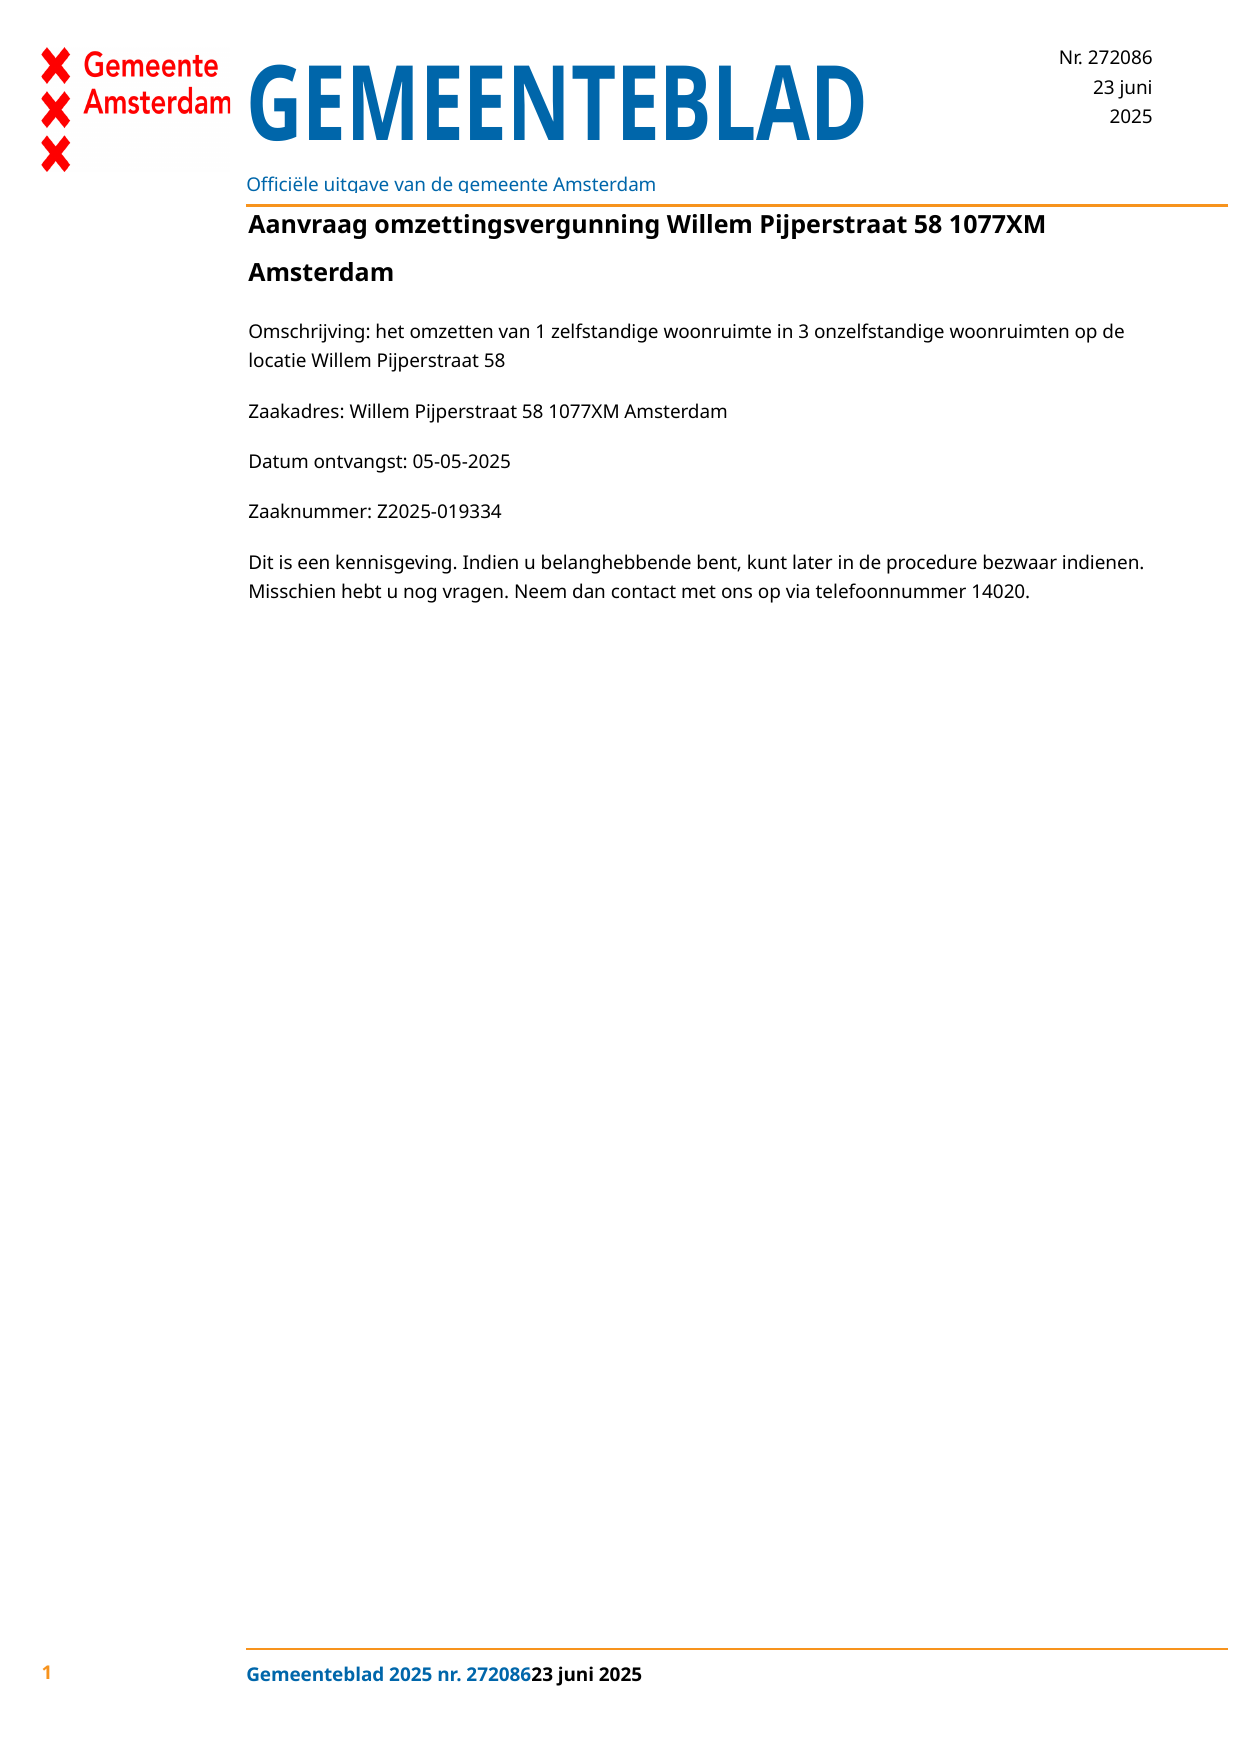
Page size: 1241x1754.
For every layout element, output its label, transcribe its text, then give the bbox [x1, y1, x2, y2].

text Zaakadres: Willem Pijperstraat 58 1077XM Amsterdam [248, 398, 1152, 424]
text Aanvraag omzettingsvergunning Willem Pijperstraat 58 1077XM Amsterdam [248, 207, 1152, 288]
text Zaaknummer: Z2025-019334 [248, 499, 1152, 524]
text Omschrijving: het omzetten van 1 zelfstandige woonruimte in 3 onzelfstandige woonruimten op de locatie Willem Pijperstraat 58 [248, 318, 1152, 373]
text Dit is een kennisgeving. Indien u belanghebbende bent, kunt later in de procedure bezwaar indienen. Misschien hebt u nog vragen. Neem dan contact met ons op via telefoonnummer 14020. [248, 549, 1152, 604]
picture [41, 47, 231, 172]
text Datum ontvangst: 05-05-2025 [248, 448, 1152, 474]
